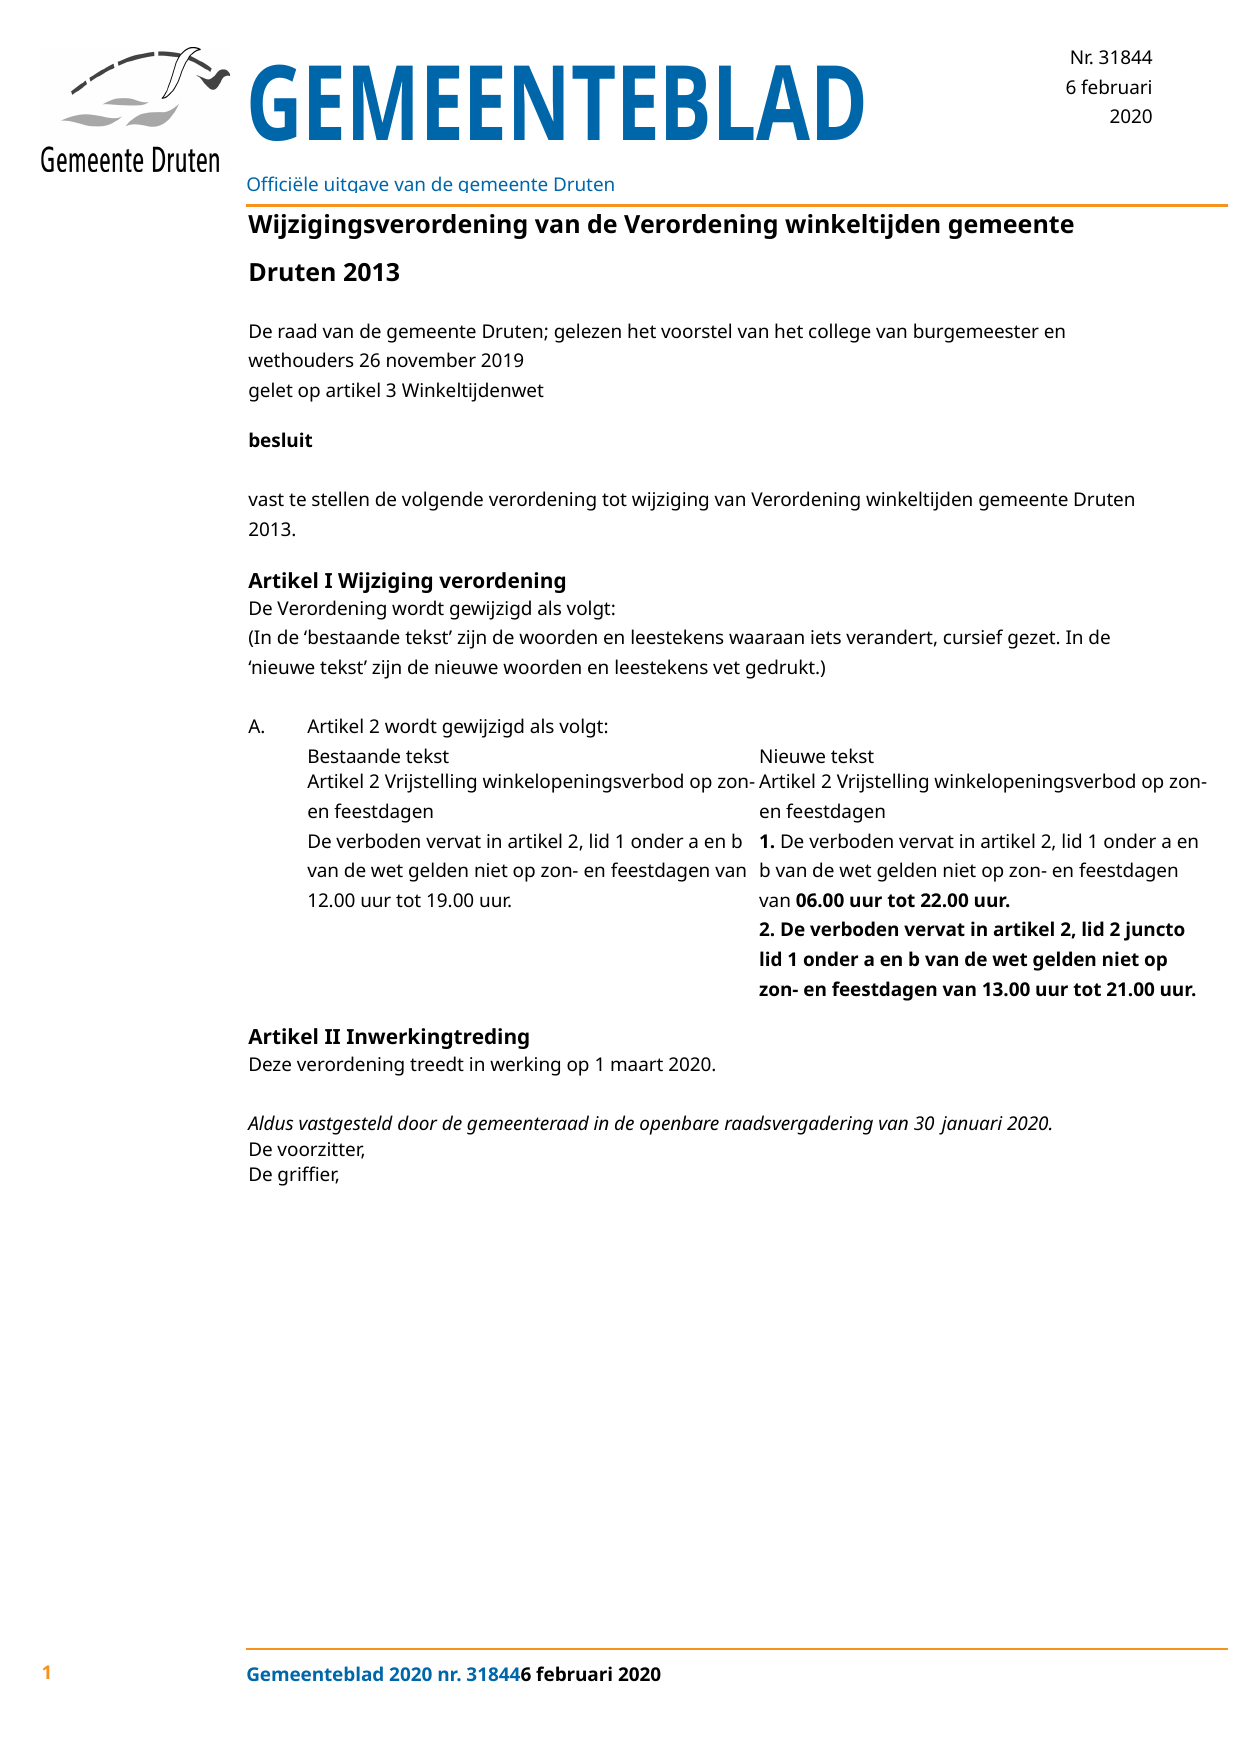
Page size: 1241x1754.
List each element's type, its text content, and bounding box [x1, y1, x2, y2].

table_header Bestaande tekst [307, 743, 759, 769]
text Artikel I Wijziging verordening [248, 567, 1152, 595]
table_cell Artikel 2 Vrijstelling winkelopeningsverbod op zon- en feestdagen 1. De verboden vervat in artikel 2, lid 1 onder a en b van de wet gelden niet op zon- en feestdagen van 06.00 uur tot 22.00 uur. 2. De verboden vervat in artikel 2, lid 2 juncto lid 1 onder a en b van de wet gelden niet op zon- en feestdagen van 13.00 uur tot 21.00 uur. [759, 769, 1211, 1002]
table_header Nieuwe tekst [759, 743, 1211, 769]
text De griffier, [248, 1162, 1152, 1187]
text Wijzigingsverordening van de Verordening winkeltijden gemeente Druten 2013 [248, 207, 1152, 288]
text Aldus vastgesteld door de gemeenteraad in de openbare raadsvergadering van 30 januari 2020. [248, 1110, 1152, 1136]
text (In de ‘bestaande tekst’ zijn de woorden en leestekens waaraan iets verandert, cursief gezet. In de ‘nieuwe tekst’ zijn de nieuwe woorden en leestekens vet gedrukt.) [248, 624, 1152, 680]
text De raad van de gemeente Druten; gelezen het voorstel van het college van burgemeester en wethouders 26 november 2019 [248, 318, 1152, 373]
text Artikel II Inwerkingtreding [248, 1022, 1152, 1051]
text gelet op artikel 3 Winkeltijdenwet [248, 377, 1152, 403]
picture [41, 47, 231, 172]
text vast te stellen de volgende verordening tot wijziging van Verordening winkeltijden gemeente Druten 2013. [248, 487, 1152, 542]
text De voorzitter, [248, 1136, 1152, 1162]
text De Verordening wordt gewijzigd als volgt: [248, 595, 1152, 621]
text Deze verordening treedt in werking op 1 maart 2020. [248, 1051, 1152, 1077]
list Artikel 2 wordt gewijzigd als volgt: [248, 713, 1152, 739]
table_cell Artikel 2 Vrijstelling winkelopeningsverbod op zon- en feestdagen De verboden vervat in artikel 2, lid 1 onder a en b van de wet gelden niet op zon- en feestdagen van 12.00 uur tot 19.00 uur. [307, 769, 759, 1002]
text besluit [248, 427, 1152, 453]
